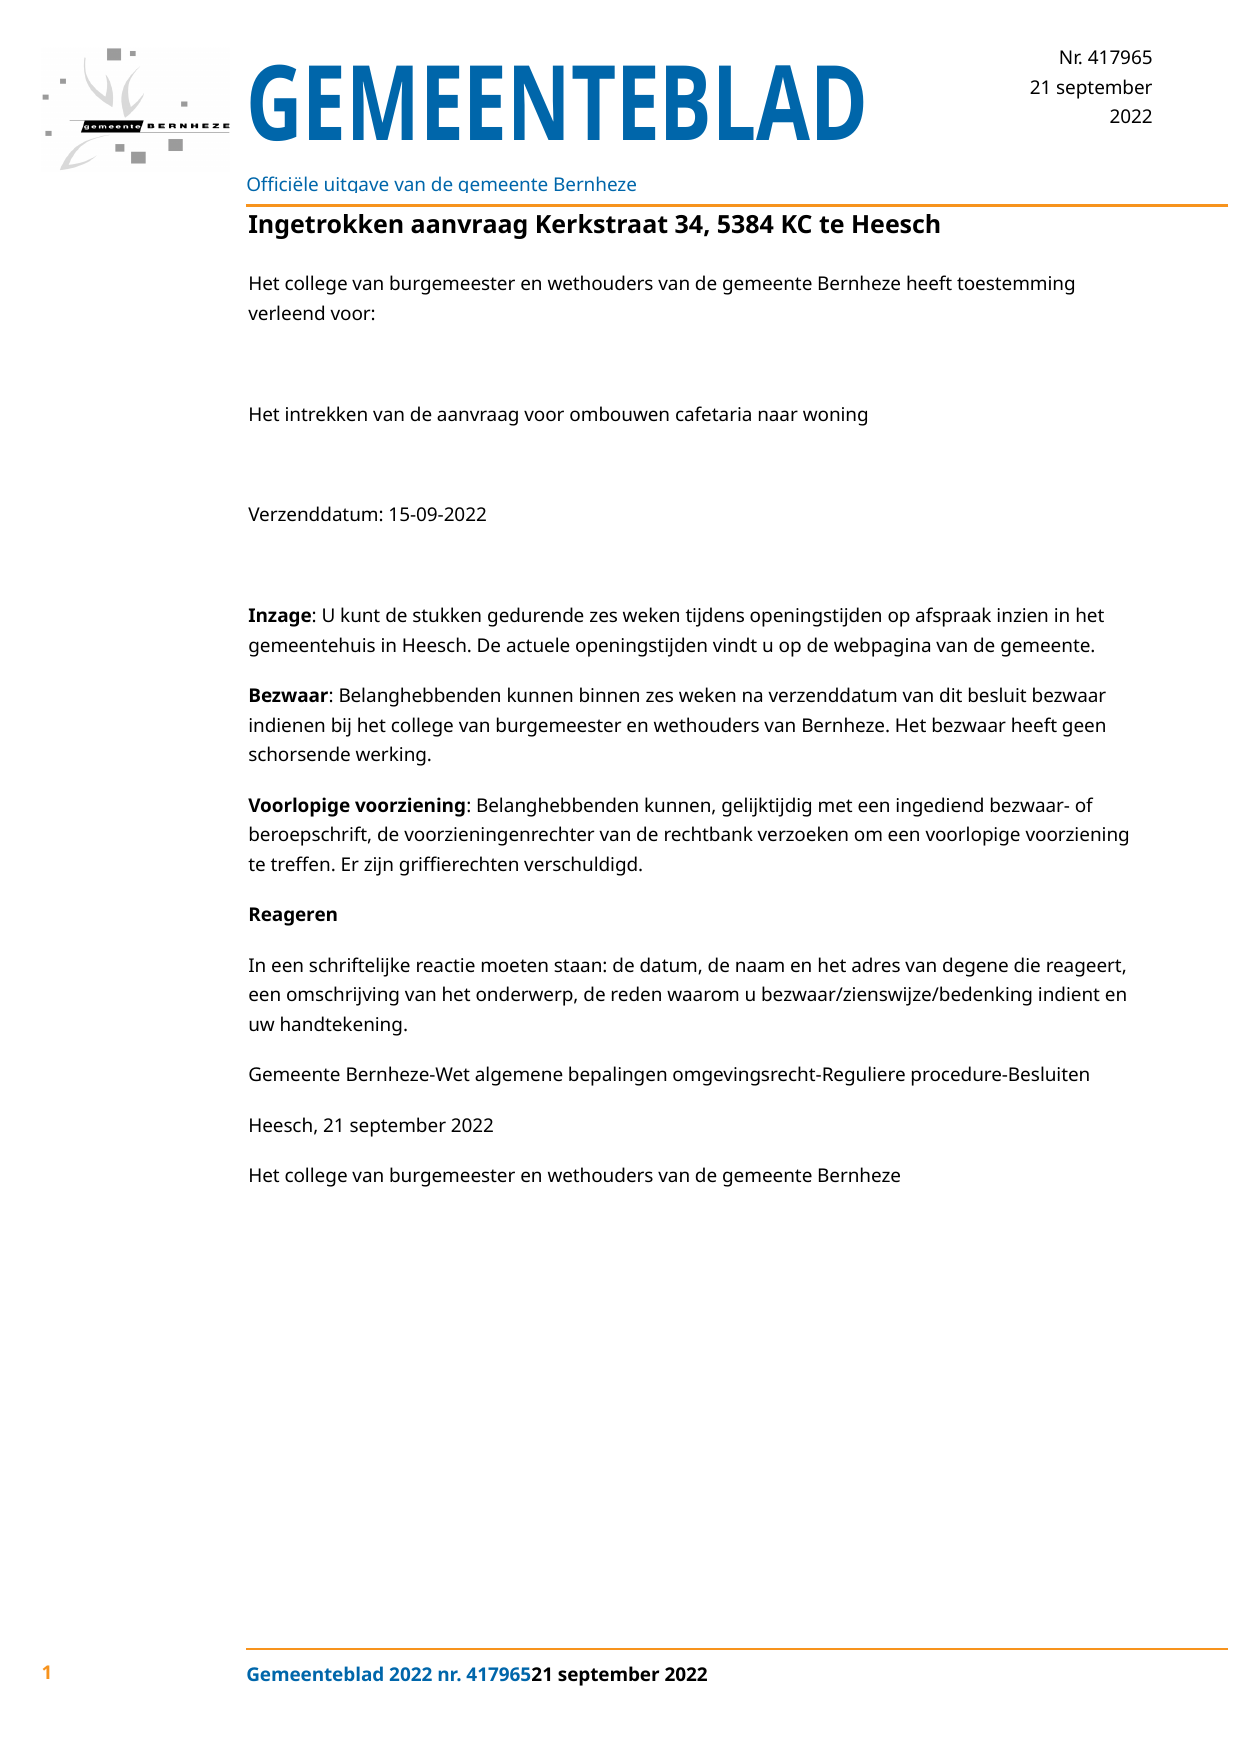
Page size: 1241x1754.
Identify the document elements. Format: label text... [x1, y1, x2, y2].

text Het intrekken van de aanvraag voor ombouwen cafetaria naar woning [248, 401, 1152, 426]
text Inzage: U kunt de stukken gedurende zes weken tijdens openingstijden op afspraak inzien in het gemeentehuis in Heesch. De actuele openingstijden vindt u op de webpagina van de gemeente. [248, 602, 1152, 658]
text Ingetrokken aanvraag Kerkstraat 34, 5384 KC te Heesch [248, 207, 1152, 241]
text Het college van burgemeester en wethouders van de gemeente Bernheze heeft toestemming verleend voor: [248, 270, 1152, 326]
text Gemeente Bernheze-Wet algemene bepalingen omgevingsrecht-Reguliere procedure-Besluiten [248, 1062, 1152, 1087]
text Heesch, 21 september 2022 [248, 1112, 1152, 1138]
text Bezwaar: Belanghebbenden kunnen binnen zes weken na verzenddatum van dit besluit bezwaar indienen bij het college van burgemeester en wethouders van Bernheze. Het bezwaar heeft geen schorsende werking. [248, 682, 1152, 767]
text Voorlopige voorziening: Belanghebbenden kunnen, gelijktijdig met een ingediend bezwaar- of beroepschrift, de voorzieningenrechter van de rechtbank verzoeken om een voorlopige voorziening te treffen. Er zijn griffierechten verschuldigd. [248, 792, 1152, 877]
text Reageren [248, 902, 1152, 927]
text Het college van burgemeester en wethouders van de gemeente Bernheze [248, 1162, 1152, 1188]
text In een schriftelijke reactie moeten staan: de datum, de naam en het adres van degene die reageert, een omschrijving van het onderwerp, de reden waarom u bezwaar/zienswijze/bedenking indient en uw handtekening. [248, 952, 1152, 1037]
picture [41, 47, 231, 172]
text Verzenddatum: 15-09-2022 [248, 502, 1152, 527]
